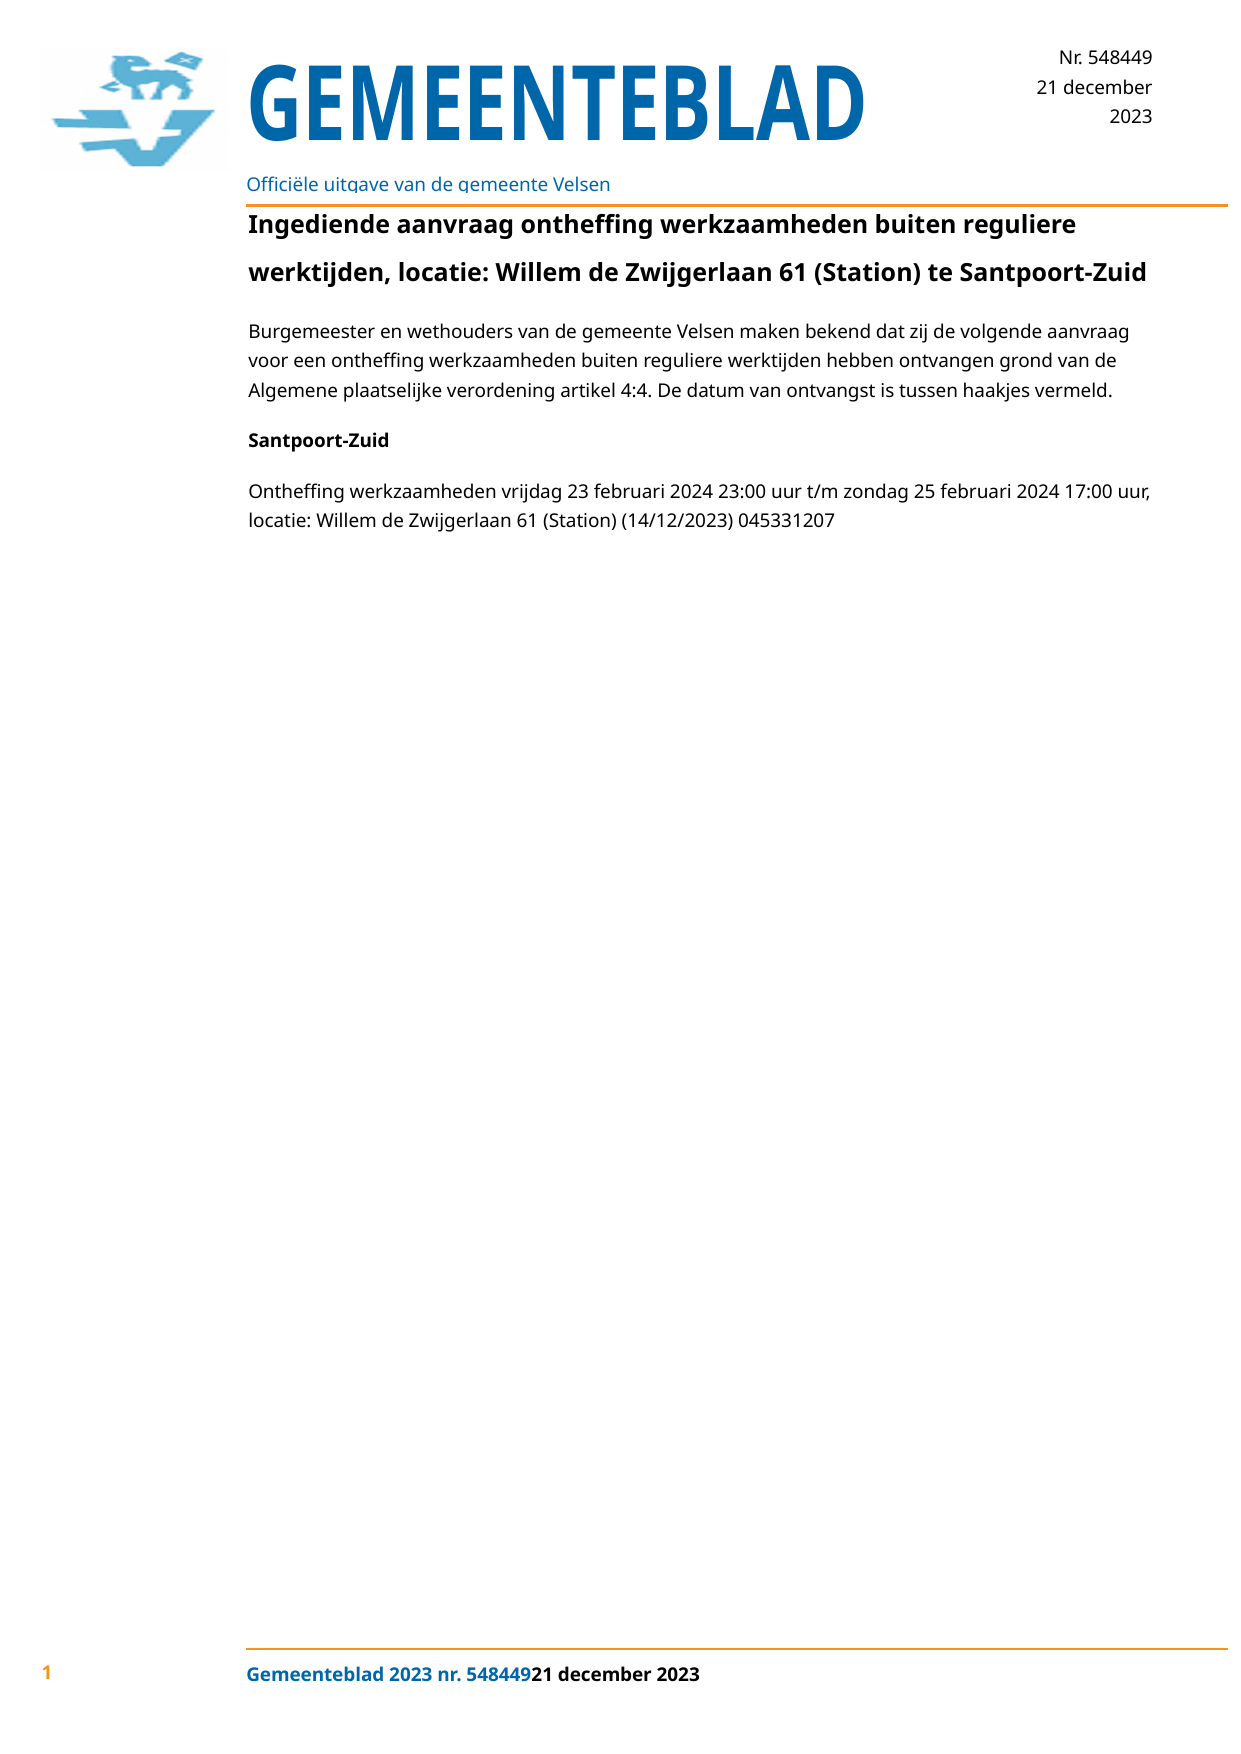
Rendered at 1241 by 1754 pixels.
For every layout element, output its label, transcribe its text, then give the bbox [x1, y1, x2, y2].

text Burgemeester en wethouders van de gemeente Velsen maken bekend dat zij de volgende aanvraag voor een ontheffing werkzaamheden buiten reguliere werktijden hebben ontvangen grond van de Algemene plaatselijke verordening artikel 4:4. De datum van ontvangst is tussen haakjes vermeld. [248, 318, 1152, 403]
text Ingediende aanvraag ontheffing werkzaamheden buiten reguliere werktijden, locatie: Willem de Zwijgerlaan 61 (Station) te Santpoort-Zuid [248, 207, 1152, 288]
text Ontheffing werkzaamheden vrijdag 23 februari 2024 23:00 uur t/m zondag 25 februari 2024 17:00 uur, locatie: Willem de Zwijgerlaan 61 (Station) (14/12/2023) 045331207 [248, 478, 1152, 533]
text Santpoort-Zuid [248, 427, 1152, 453]
picture [41, 47, 231, 172]
